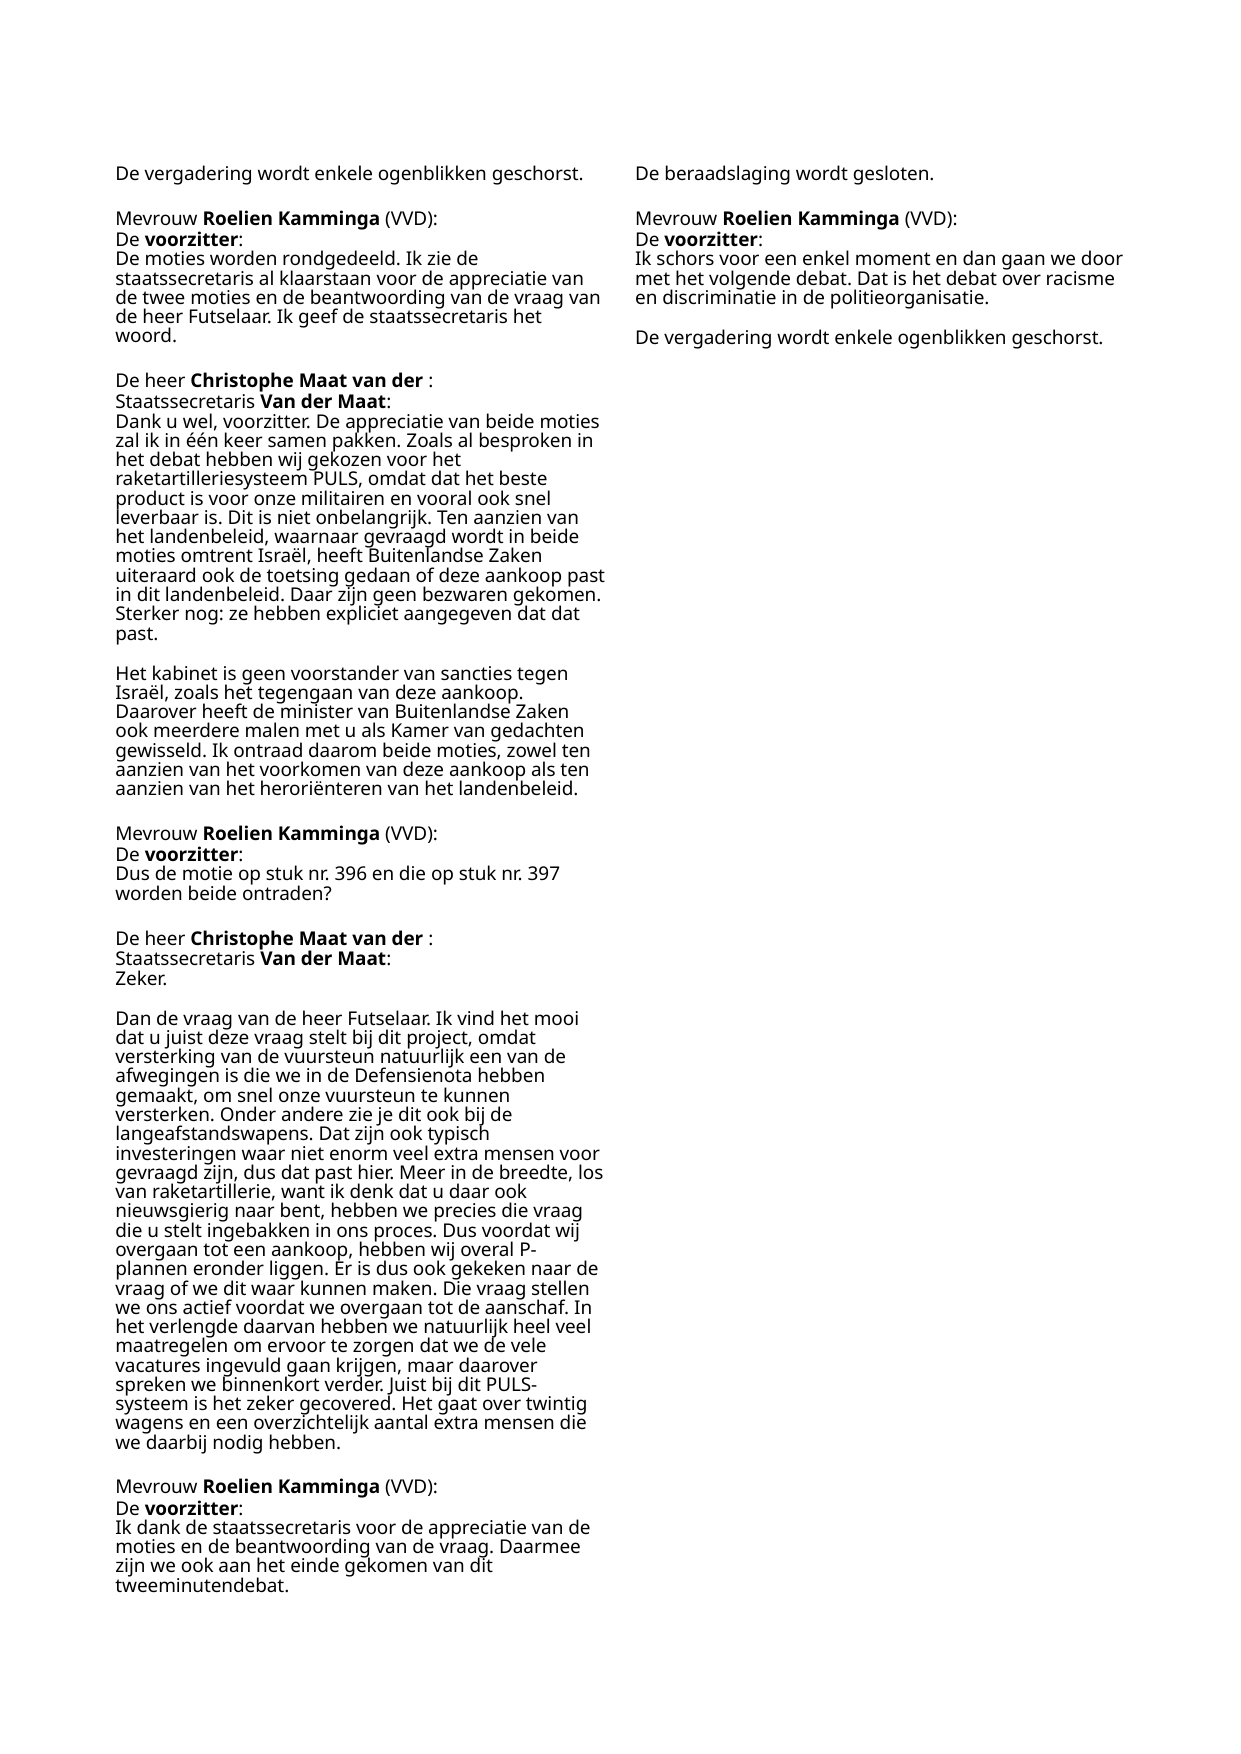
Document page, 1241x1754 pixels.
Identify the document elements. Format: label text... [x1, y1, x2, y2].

text Mevrouw Roelien Kamminga (VVD): [115, 1474, 605, 1499]
text De voorzitter: [115, 231, 605, 250]
text Dank u wel, voorzitter. De appreciatie van beide moties zal ik in één keer samen pakken. Zoals al besproken in het debat hebben wij gekozen voor het raketartilleriesysteem PULS, omdat dat het beste product is voor onze militairen en vooral ook snel leverbaar is. Dit is niet onbelangrijk. Ten aanzien van het landenbeleid, waarnaar gevraagd wordt in beide moties omtrent Israël, heeft Buitenlandse Zaken uiteraard ook de toetsing gedaan of deze aankoop past in dit landenbeleid. Daar zijn geen bezwaren gekomen. Sterker nog: ze hebben expliciet aangegeven dat dat past. [115, 413, 605, 644]
text Ik dank de staatssecretaris voor de appreciatie van de moties en de beantwoording van de vraag. Daarmee zijn we ook aan het einde gekomen van dit tweeminutendebat. [115, 1519, 605, 1596]
text Ik schors voor een enkel moment en dan gaan we door met het volgende debat. Dat is het debat over racisme en discriminatie in de politieorganisatie. [635, 250, 1125, 308]
text De vergadering wordt enkele ogenblikken geschorst. [115, 165, 605, 184]
text De heer Christophe Maat van der : [115, 925, 605, 950]
text De vergadering wordt enkele ogenblikken geschorst. [635, 329, 1125, 348]
text Dus de motie op stuk nr. 396 en die op stuk nr. 397 worden beide ontraden? [115, 865, 605, 904]
text Mevrouw Roelien Kamminga (VVD): [635, 205, 1125, 231]
text De voorzitter: [115, 846, 605, 865]
text Dan de vraag van de heer Futselaar. Ik vind het mooi dat u juist deze vraag stelt bij dit project, omdat versterking van de vuursteun natuurlijk een van de afwegingen is die we in de Defensienota hebben gemaakt, om snel onze vuursteun te kunnen versterken. Onder andere zie je dit ook bij de langeafstandswapens. Dat zijn ook typisch investeringen waar niet enorm veel extra mensen voor gevraagd zijn, dus dat past hier. Meer in de breedte, los van raketartillerie, want ik denk dat u daar ook nieuwsgierig naar bent, hebben we precies die vraag die u stelt ingebakken in ons proces. Dus voordat wij overgaan tot een aankoop, hebben wij overal P-plannen eronder liggen. Er is dus ook gekeken naar de vraag of we dit waar kunnen maken. Die vraag stellen we ons actief voordat we overgaan tot de aanschaf. In het verlengde daarvan hebben we natuurlijk heel veel maatregelen om ervoor te zorgen dat we de vele vacatures ingevuld gaan krijgen, maar daarover spreken we binnenkort verder. Juist bij dit PULS-systeem is het zeker gecovered. Het gaat over twintig wagens en een overzichtelijk aantal extra mensen die we daarbij nodig hebben. [115, 1010, 605, 1453]
text Staatssecretaris Van der Maat: [115, 950, 605, 970]
text Mevrouw Roelien Kamminga (VVD): [115, 205, 605, 231]
text De beraadslaging wordt gesloten. [635, 165, 1125, 184]
text De heer Christophe Maat van der : [115, 368, 605, 393]
text Het kabinet is geen voorstander van sancties tegen Israël, zoals het tegengaan van deze aankoop. Daarover heeft de minister van Buitenlandse Zaken ook meerdere malen met u als Kamer van gedachten gewisseld. Ik ontraad daarom beide moties, zowel ten aanzien van het voorkomen van deze aankoop als ten aanzien van het heroriënteren van het landenbeleid. [115, 664, 605, 799]
text Mevrouw Roelien Kamminga (VVD): [115, 820, 605, 846]
text De voorzitter: [635, 231, 1125, 250]
text De voorzitter: [115, 1499, 605, 1519]
text Staatssecretaris Van der Maat: [115, 393, 605, 413]
text Zeker. [115, 970, 605, 989]
text De moties worden rondgedeeld. Ik zie de staatssecretaris al klaarstaan voor de appreciatie van de twee moties en de beantwoording van de vraag van de heer Futselaar. Ik geef de staatssecretaris het woord. [115, 250, 605, 347]
